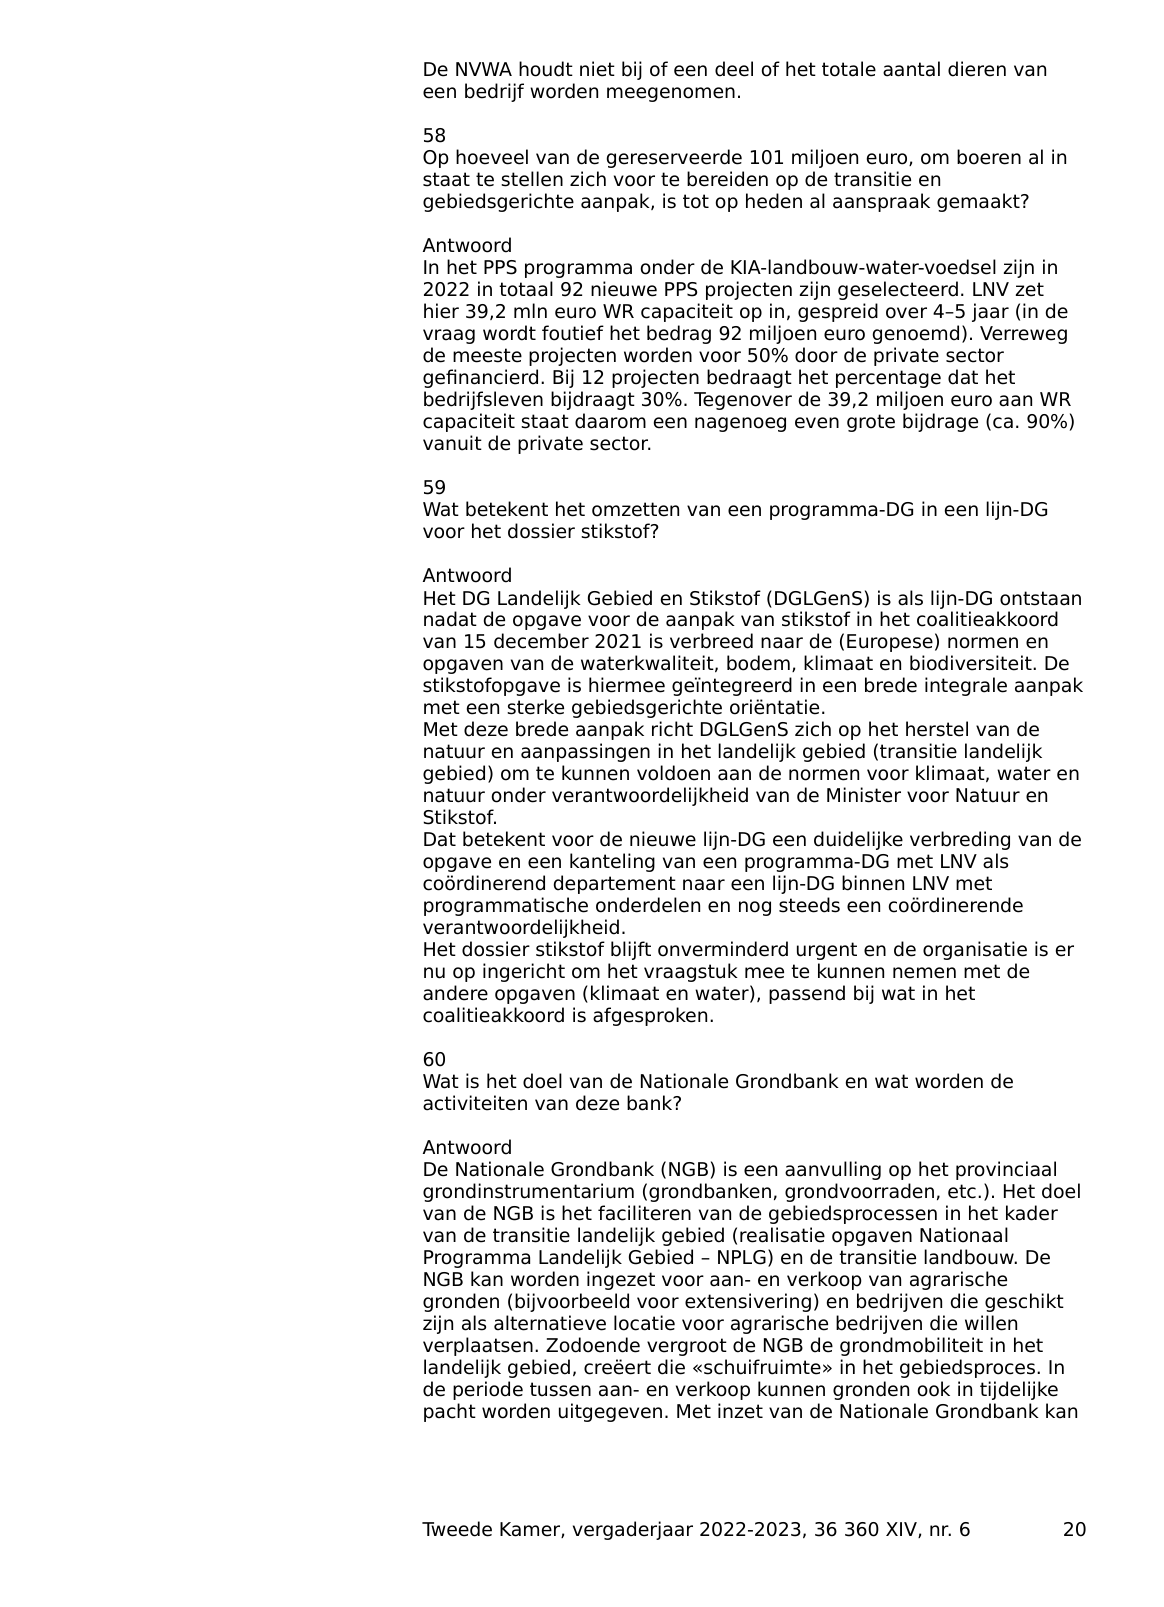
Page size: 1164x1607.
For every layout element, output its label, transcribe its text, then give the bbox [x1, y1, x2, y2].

text 60 [422, 1049, 1087, 1071]
text Wat betekent het omzetten van een programma-DG in een lijn-DG voor het dossier stikstof? [422, 499, 1087, 543]
text Op hoeveel van de gereserveerde 101 miljoen euro, om boeren al in staat te stellen zich voor te bereiden op de transitie en gebiedsgerichte aanpak, is tot op heden al aanspraak gemaakt? [422, 147, 1087, 213]
text Met deze brede aanpak richt DGLGenS zich op het herstel van de natuur en aanpassingen in het landelijk gebied (transitie landelijk gebied) om te kunnen voldoen aan de normen voor klimaat, water en natuur onder verantwoordelijkheid van de Minister voor Natuur en Stikstof. [422, 719, 1087, 829]
text 59 [422, 477, 1087, 499]
text De NVWA houdt niet bij of een deel of het totale aantal dieren van een bedrijf worden meegenomen. [422, 59, 1087, 103]
text Antwoord [422, 565, 1087, 587]
text Het dossier stikstof blijft onverminderd urgent en de organisatie is er nu op ingericht om het vraagstuk mee te kunnen nemen met de andere opgaven (klimaat en water), passend bij wat in het coalitieakkoord is afgesproken. [422, 939, 1087, 1027]
text Antwoord [422, 235, 1087, 257]
text Dat betekent voor de nieuwe lijn-DG een duidelijke verbreding van de opgave en een kanteling van een programma-DG met LNV als coördinerend departement naar een lijn-DG binnen LNV met programmatische onderdelen en nog steeds een coördinerende verantwoordelijkheid. [422, 829, 1087, 939]
text Wat is het doel van de Nationale Grondbank en wat worden de activiteiten van deze bank? [422, 1071, 1087, 1115]
text De Nationale Grondbank (NGB) is een aanvulling op het provinciaal grondinstrumentarium (grondbanken, grondvoorraden, etc.). Het doel van de NGB is het faciliteren van de gebiedsprocessen in het kader van de transitie landelijk gebied (realisatie opgaven Nationaal Programma Landelijk Gebied – NPLG) en de transitie landbouw. De NGB kan worden ingezet voor aan- en verkoop van agrarische gronden (bijvoorbeeld voor extensivering) en bedrijven die geschikt zijn als alternatieve locatie voor agrarische bedrijven die willen verplaatsen. Zodoende vergroot de NGB de grondmobiliteit in het landelijk gebied, creëert die «schuifruimte» in het gebiedsproces. In de periode tussen aan- en verkoop kunnen gronden ook in tijdelijke pacht worden uitgegeven. Met inzet van de Nationale Grondbank kan [422, 1159, 1087, 1423]
text 58 [422, 125, 1087, 147]
text Het DG Landelijk Gebied en Stikstof (DGLGenS) is als lijn-DG ontstaan nadat de opgave voor de aanpak van stikstof in het coalitieakkoord van 15 december 2021 is verbreed naar de (Europese) normen en opgaven van de waterkwaliteit, bodem, klimaat en biodiversiteit. De stikstofopgave is hiermee geïntegreerd in een brede integrale aanpak met een sterke gebiedsgerichte oriëntatie. [422, 587, 1087, 719]
text In het PPS programma onder de KIA-landbouw-water-voedsel zijn in 2022 in totaal 92 nieuwe PPS projecten zijn geselecteerd. LNV zet hier 39,2 mln euro WR capaciteit op in, gespreid over 4–5 jaar (in de vraag wordt foutief het bedrag 92 miljoen euro genoemd). Verreweg de meeste projecten worden voor 50% door de private sector gefinancierd. Bij 12 projecten bedraagt het percentage dat het bedrijfsleven bijdraagt 30%. Tegenover de 39,2 miljoen euro aan WR capaciteit staat daarom een nagenoeg even grote bijdrage (ca. 90%) vanuit de private sector. [422, 257, 1087, 455]
text Antwoord [422, 1137, 1087, 1159]
